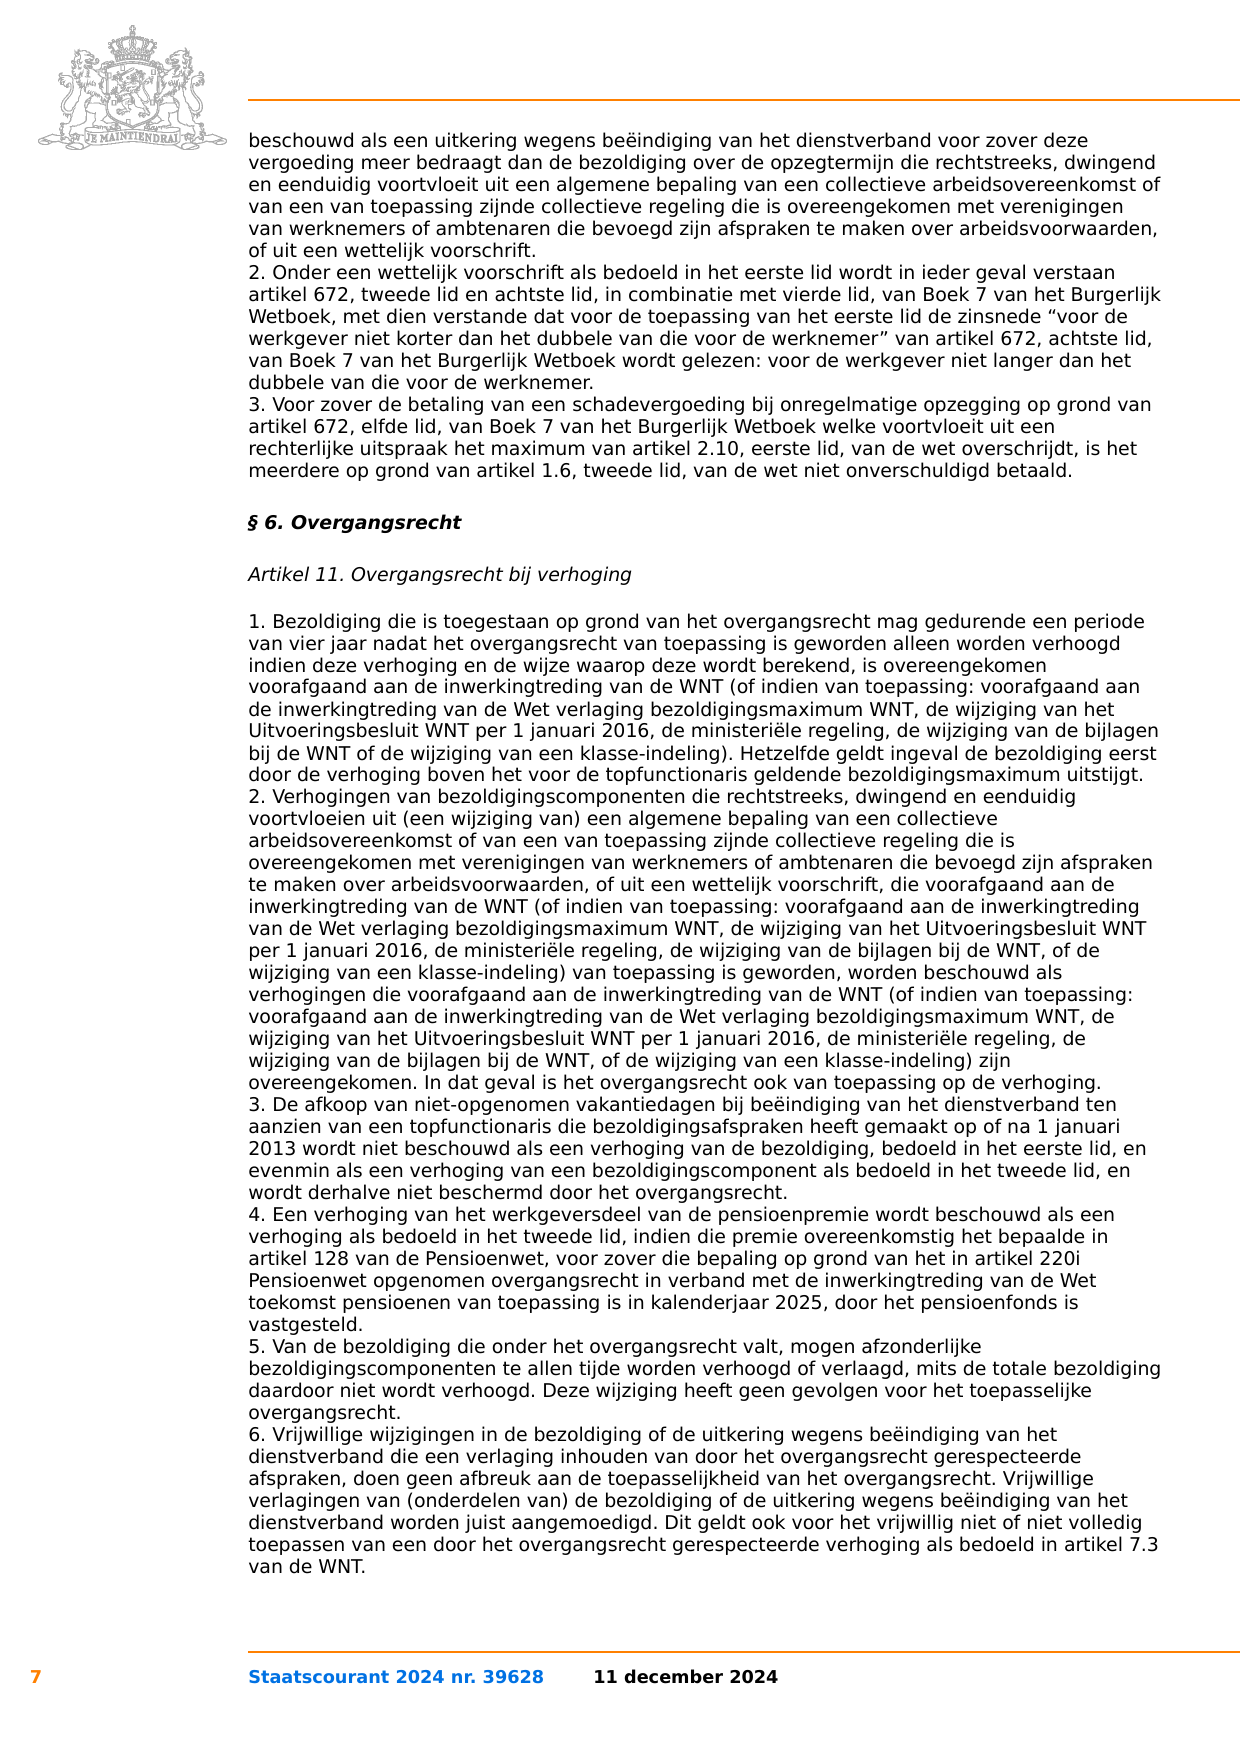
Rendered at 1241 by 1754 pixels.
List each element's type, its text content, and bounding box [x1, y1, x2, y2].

subtitle Artikel 11. Overgangsrecht bij verhoging [248, 563, 1163, 586]
text 3. De afkoop van niet-opgenomen vakantiedagen bij beëindiging van het dienstverband ten aanzien van een topfunctionaris die bezoldigingsafspraken heeft gemaakt op of na 1 januari 2013 wordt niet beschouwd als een verhoging van de bezoldiging, bedoeld in het eerste lid, en evenmin als een verhoging van een bezoldigingscomponent als bedoeld in het tweede lid, en wordt derhalve niet beschermd door het overgangsrecht. [248, 1094, 1163, 1204]
text 1. Bezoldiging die is toegestaan op grond van het overgangsrecht mag gedurende een periode van vier jaar nadat het overgangsrecht van toepassing is geworden alleen worden verhoogd indien deze verhoging en de wijze waarop deze wordt berekend, is overeengekomen voorafgaand aan de inwerkingtreding van de WNT (of indien van toepassing: voorafgaand aan de inwerkingtreding van de Wet verlaging bezoldigingsmaximum WNT, de wijziging van het Uitvoeringsbesluit WNT per 1 januari 2016, de ministeriële regeling, de wijziging van de bijlagen bij de WNT of de wijziging van een klasse-indeling). Hetzelfde geldt ingeval de bezoldiging eerst door de verhoging boven het voor de topfunctionaris geldende bezoldigingsmaximum uitstijgt. [248, 611, 1163, 786]
subtitle § 6. Overgangsrecht [248, 512, 1163, 533]
text 6. Vrijwillige wijzigingen in de bezoldiging of de uitkering wegens beëindiging van het dienstverband die een verlaging inhouden van door het overgangsrecht gerespecteerde afspraken, doen geen afbreuk aan de toepasselijkheid van het overgangsrecht. Vrijwillige verlagingen van (onderdelen van) de bezoldiging of de uitkering wegens beëindiging van het dienstverband worden juist aangemoedigd. Dit geldt ook voor het vrijwillig niet of niet volledig toepassen van een door het overgangsrecht gerespecteerde verhoging als bedoeld in artikel 7.3 van de WNT. [248, 1424, 1163, 1578]
text 4. Een verhoging van het werkgeversdeel van de pensioenpremie wordt beschouwd als een verhoging als bedoeld in het tweede lid, indien die premie overeenkomstig het bepaalde in artikel 128 van de Pensioenwet, voor zover die bepaling op grond van het in artikel 220i Pensioenwet opgenomen overgangsrecht in verband met de inwerkingtreding van de Wet toekomst pensioenen van toepassing is in kalenderjaar 2025, door het pensioenfonds is vastgesteld. [248, 1204, 1163, 1336]
picture [38, 25, 227, 150]
text 2. Verhogingen van bezoldigingscomponenten die rechtstreeks, dwingend en eenduidig voortvloeien uit (een wijziging van) een algemene bepaling van een collectieve arbeidsovereenkomst of van een van toepassing zijnde collectieve regeling die is overeengekomen met verenigingen van werknemers of ambtenaren die bevoegd zijn afspraken te maken over arbeidsvoorwaarden, of uit een wettelijk voorschrift, die voorafgaand aan de inwerkingtreding van de WNT (of indien van toepassing: voorafgaand aan de inwerkingtreding van de Wet verlaging bezoldigingsmaximum WNT, de wijziging van het Uitvoeringsbesluit WNT per 1 januari 2016, de ministeriële regeling, de wijziging van de bijlagen bij de WNT, of de wijziging van een klasse-indeling) van toepassing is geworden, worden beschouwd als verhogingen die voorafgaand aan de inwerkingtreding van de WNT (of indien van toepassing: voorafgaand aan de inwerkingtreding van de Wet verlaging bezoldigingsmaximum WNT, de wijziging van het Uitvoeringsbesluit WNT per 1 januari 2016, de ministeriële regeling, de wijziging van de bijlagen bij de WNT, of de wijziging van een klasse-indeling) zijn overeengekomen. In dat geval is het overgangsrecht ook van toepassing op de verhoging. [248, 786, 1163, 1094]
text 5. Van de bezoldiging die onder het overgangsrecht valt, mogen afzonderlijke bezoldigingscomponenten te allen tijde worden verhoogd of verlaagd, mits de totale bezoldiging daardoor niet wordt verhoogd. Deze wijziging heeft geen gevolgen voor het toepasselijke overgangsrecht. [248, 1336, 1163, 1424]
text 3. Voor zover de betaling van een schadevergoeding bij onregelmatige opzegging op grond van artikel 672, elfde lid, van Boek 7 van het Burgerlijk Wetboek welke voortvloeit uit een rechterlijke uitspraak het maximum van artikel 2.10, eerste lid, van de wet overschrijdt, is het meerdere op grond van artikel 1.6, tweede lid, van de wet niet onverschuldigd betaald. [248, 394, 1163, 482]
text beschouwd als een uitkering wegens beëindiging van het dienstverband voor zover deze vergoeding meer bedraagt dan de bezoldiging over de opzegtermijn die rechtstreeks, dwingend en eenduidig voortvloeit uit een algemene bepaling van een collectieve arbeidsovereenkomst of van een van toepassing zijnde collectieve regeling die is overeengekomen met verenigingen van werknemers of ambtenaren die bevoegd zijn afspraken te maken over arbeidsvoorwaarden, of uit een wettelijk voorschrift. [248, 130, 1163, 262]
text 2. Onder een wettelijk voorschrift als bedoeld in het eerste lid wordt in ieder geval verstaan artikel 672, tweede lid en achtste lid, in combinatie met vierde lid, van Boek 7 van het Burgerlijk Wetboek, met dien verstande dat voor de toepassing van het eerste lid de zinsnede “voor de werkgever niet korter dan het dubbele van die voor de werknemer” van artikel 672, achtste lid, van Boek 7 van het Burgerlijk Wetboek wordt gelezen: voor de werkgever niet langer dan het dubbele van die voor de werknemer. [248, 262, 1163, 394]
